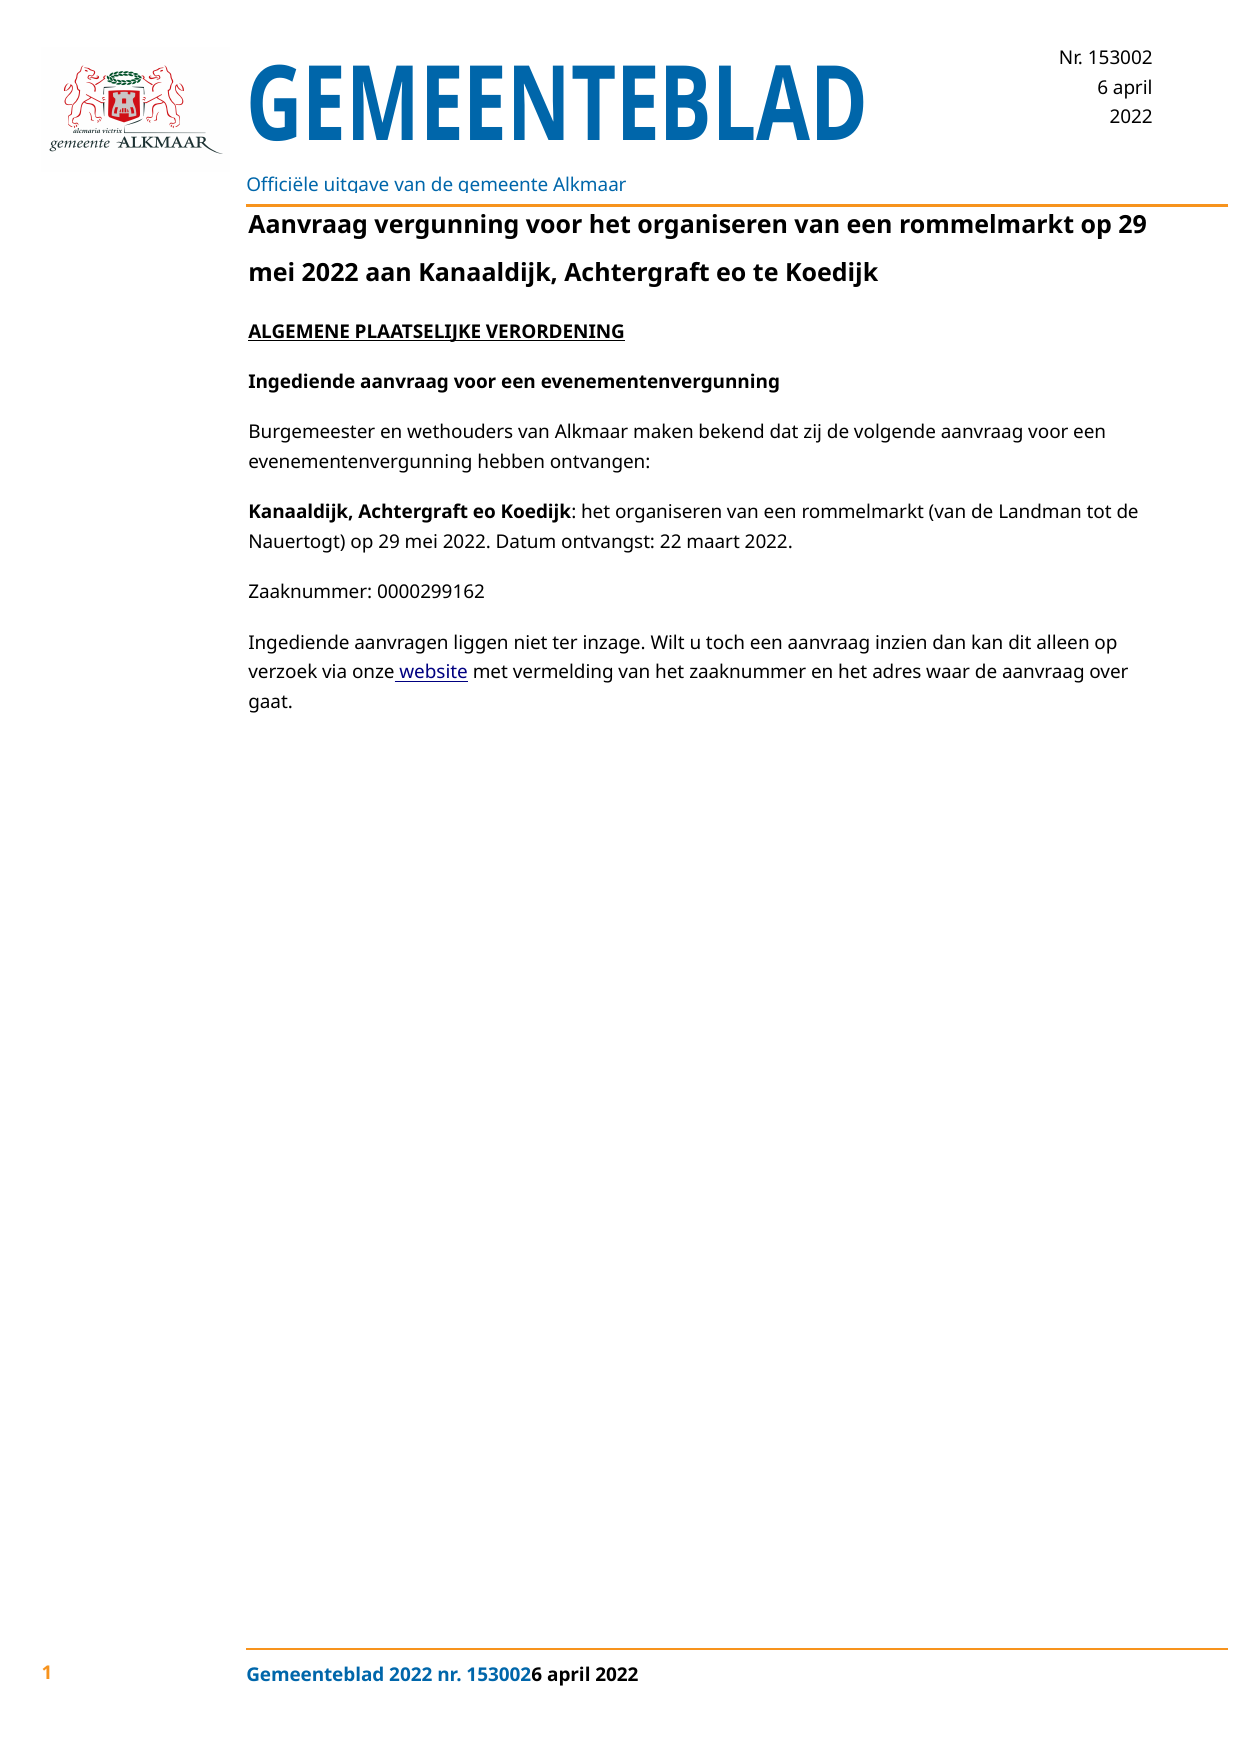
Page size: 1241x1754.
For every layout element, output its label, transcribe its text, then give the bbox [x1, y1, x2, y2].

text Kanaaldijk, Achtergraft eo Koedijk: het organiseren van een rommelmarkt (van de Landman tot de Nauertogt) op 29 mei 2022. Datum ontvangst: 22 maart 2022. [248, 499, 1152, 554]
text Zaaknummer: 0000299162 [248, 579, 1152, 604]
text Ingediende aanvragen liggen niet ter inzage. Wilt u toch een aanvraag inzien dan kan dit alleen op verzoek via onze website met vermelding van het zaaknummer en het adres waar de aanvraag over gaat. [248, 629, 1152, 714]
text Ingediende aanvraag voor een evenementenvergunning [248, 368, 1152, 394]
text Aanvraag vergunning voor het organiseren van een rommelmarkt op 29 mei 2022 aan Kanaaldijk, Achtergraft eo te Koedijk [248, 207, 1152, 288]
text ALGEMENE PLAATSELIJKE VERORDENING [248, 318, 1152, 344]
text Burgemeester en wethouders van Alkmaar maken bekend dat zij de volgende aanvraag voor een evenementenvergunning hebben ontvangen: [248, 419, 1152, 474]
picture [41, 47, 231, 172]
